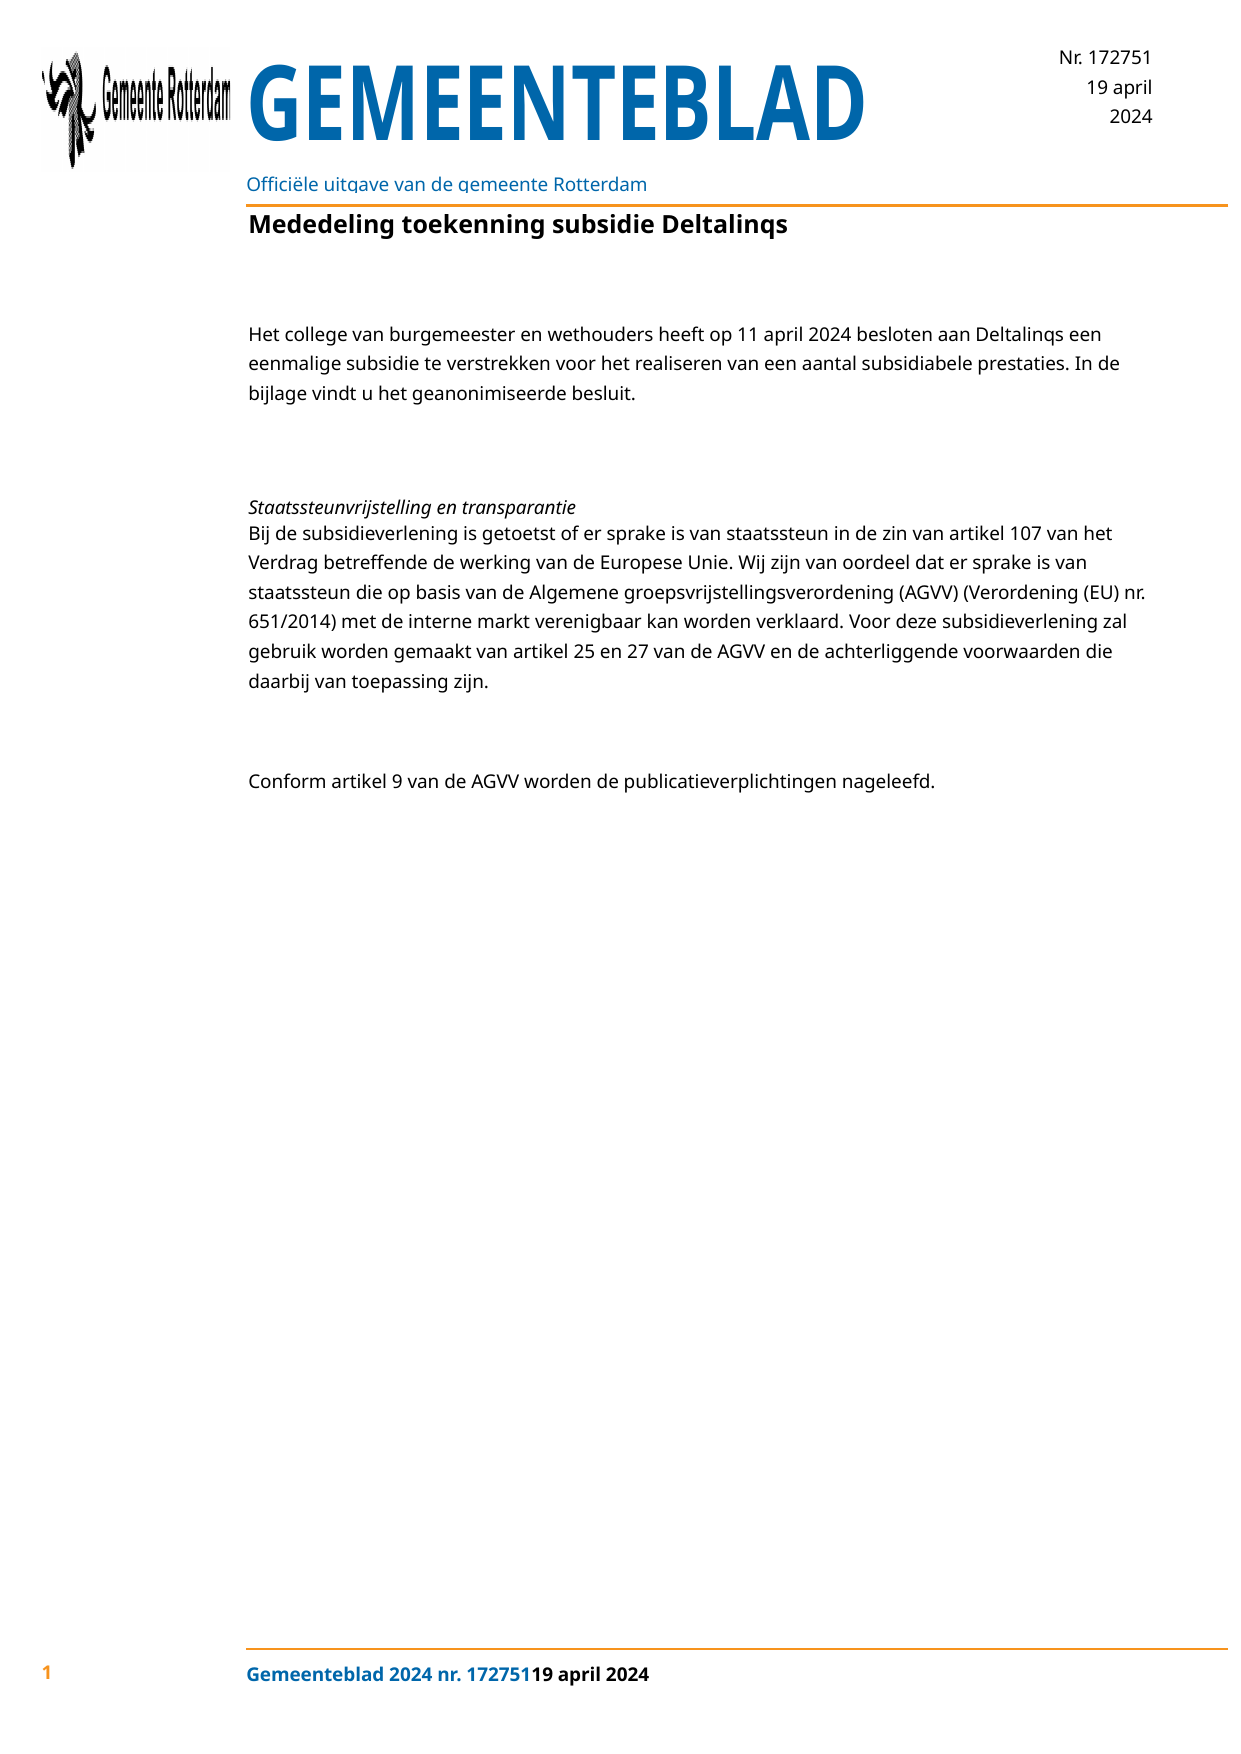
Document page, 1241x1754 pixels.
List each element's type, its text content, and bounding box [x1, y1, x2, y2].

text Bij de subsidieverlening is getoetst of er sprake is van staatssteun in de zin van artikel 107 van het Verdrag betreffende de werking van de Europese Unie. Wij zijn van oordeel dat er sprake is van staatssteun die op basis van de Algemene groepsvrijstellingsverordening (AGVV) (Verordening (EU) nr. 651/2014) met de interne markt verenigbaar kan worden verklaard. Voor deze subsidieverlening zal gebruik worden gemaakt van artikel 25 en 27 van de AGVV en de achterliggende voorwaarden die daarbij van toepassing zijn. [248, 520, 1152, 694]
text Staatssteunvrijstelling en transparantie [248, 494, 1152, 520]
text Mededeling toekenning subsidie Deltalinqs [248, 207, 1152, 241]
text Het college van burgemeester en wethouders heeft op 11 april 2024 besloten aan Deltalinqs een eenmalige subsidie te verstrekken voor het realiseren van een aantal subsidiabele prestaties. In de bijlage vindt u het geanonimiseerde besluit. [248, 321, 1152, 406]
picture [41, 47, 231, 172]
text Conform artikel 9 van de AGVV worden de publicatieverplichtingen nageleefd. [248, 769, 1152, 794]
